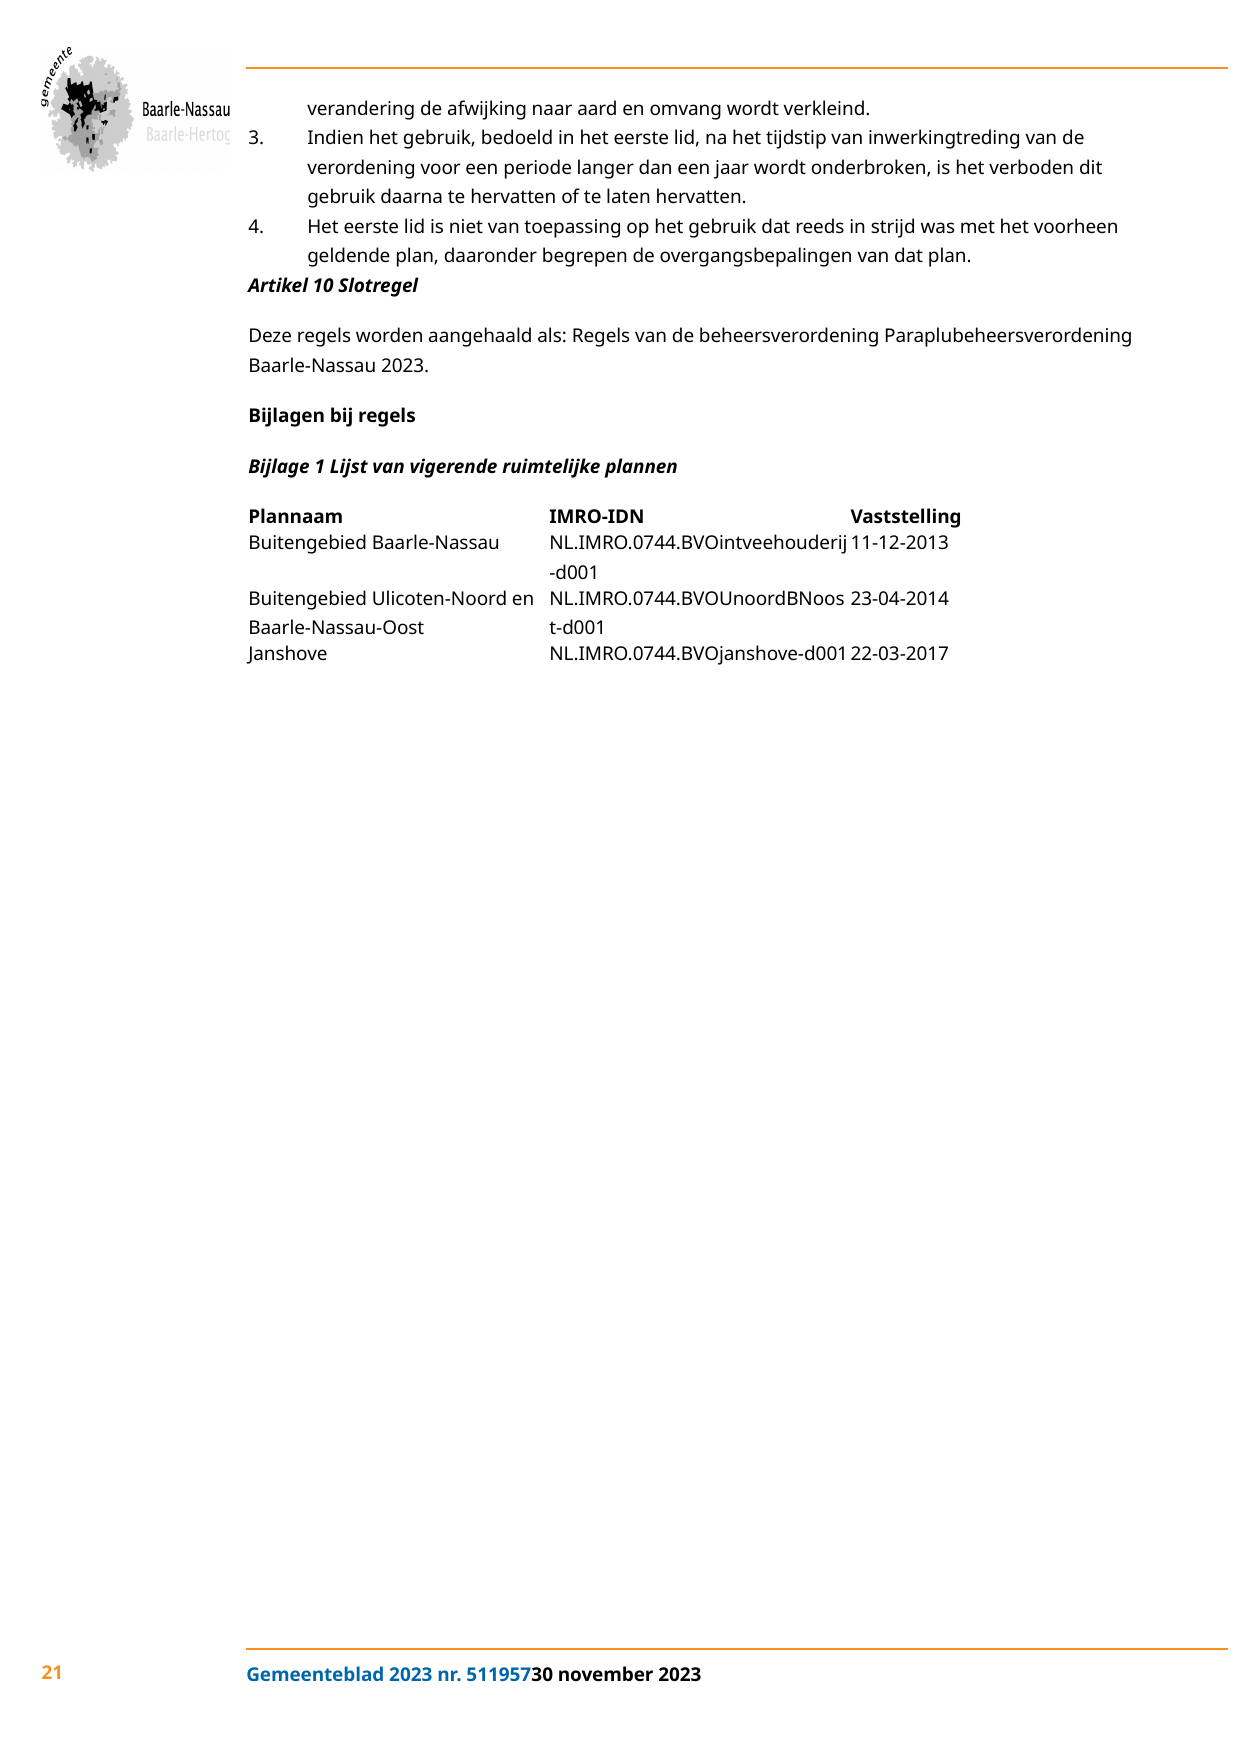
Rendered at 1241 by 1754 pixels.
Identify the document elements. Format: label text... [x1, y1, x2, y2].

table_cell NL.IMRO.0744.BVOjanshove-d001 [549, 640, 850, 666]
table_cell 11-12-2013 [850, 529, 1152, 585]
table_cell 23-04-2014 [850, 585, 1152, 640]
table_cell Buitengebied Ulicoten-Noord en Baarle-Nassau-Oost [248, 585, 549, 640]
text Bijlagen bij regels [248, 403, 1152, 428]
picture [41, 47, 231, 172]
table_cell NL.IMRO.0744.BVOintveehouderij-d001 [549, 529, 850, 585]
list Indien het gebruik, bedoeld in het eerste lid, na het tijdstip van inwerkingtreding van de verordening voor een periode langer dan een jaar wordt onderbroken, is het verboden dit gebruik daarna te hervatten of te laten hervatten. [248, 124, 1152, 209]
text Bijlage 1 Lijst van vigerende ruimtelijke plannen [248, 453, 1152, 479]
table_cell Janshove [248, 640, 549, 666]
text Deze regels worden aangehaald als: Regels van de beheersverordening Paraplubeheersverordening Baarle-Nassau 2023. [248, 323, 1152, 378]
list Het eerste lid is niet van toepassing op het gebruik dat reeds in strijd was met het voorheen geldende plan, daaronder begrepen de overgangsbepalingen van dat plan. [248, 213, 1152, 268]
table_cell 22-03-2017 [850, 640, 1152, 666]
table_header IMRO-IDN [549, 504, 850, 529]
list verandering de afwijking naar aard en omvang wordt verkleind. [248, 95, 1152, 121]
text Artikel 10 Slotregel [248, 272, 1152, 298]
table_header Plannaam [248, 504, 549, 529]
table_cell NL.IMRO.0744.BVOUnoordBNoost-d001 [549, 585, 850, 640]
table_cell Buitengebied Baarle-Nassau [248, 529, 549, 585]
table_header Vaststelling [850, 504, 1152, 529]
